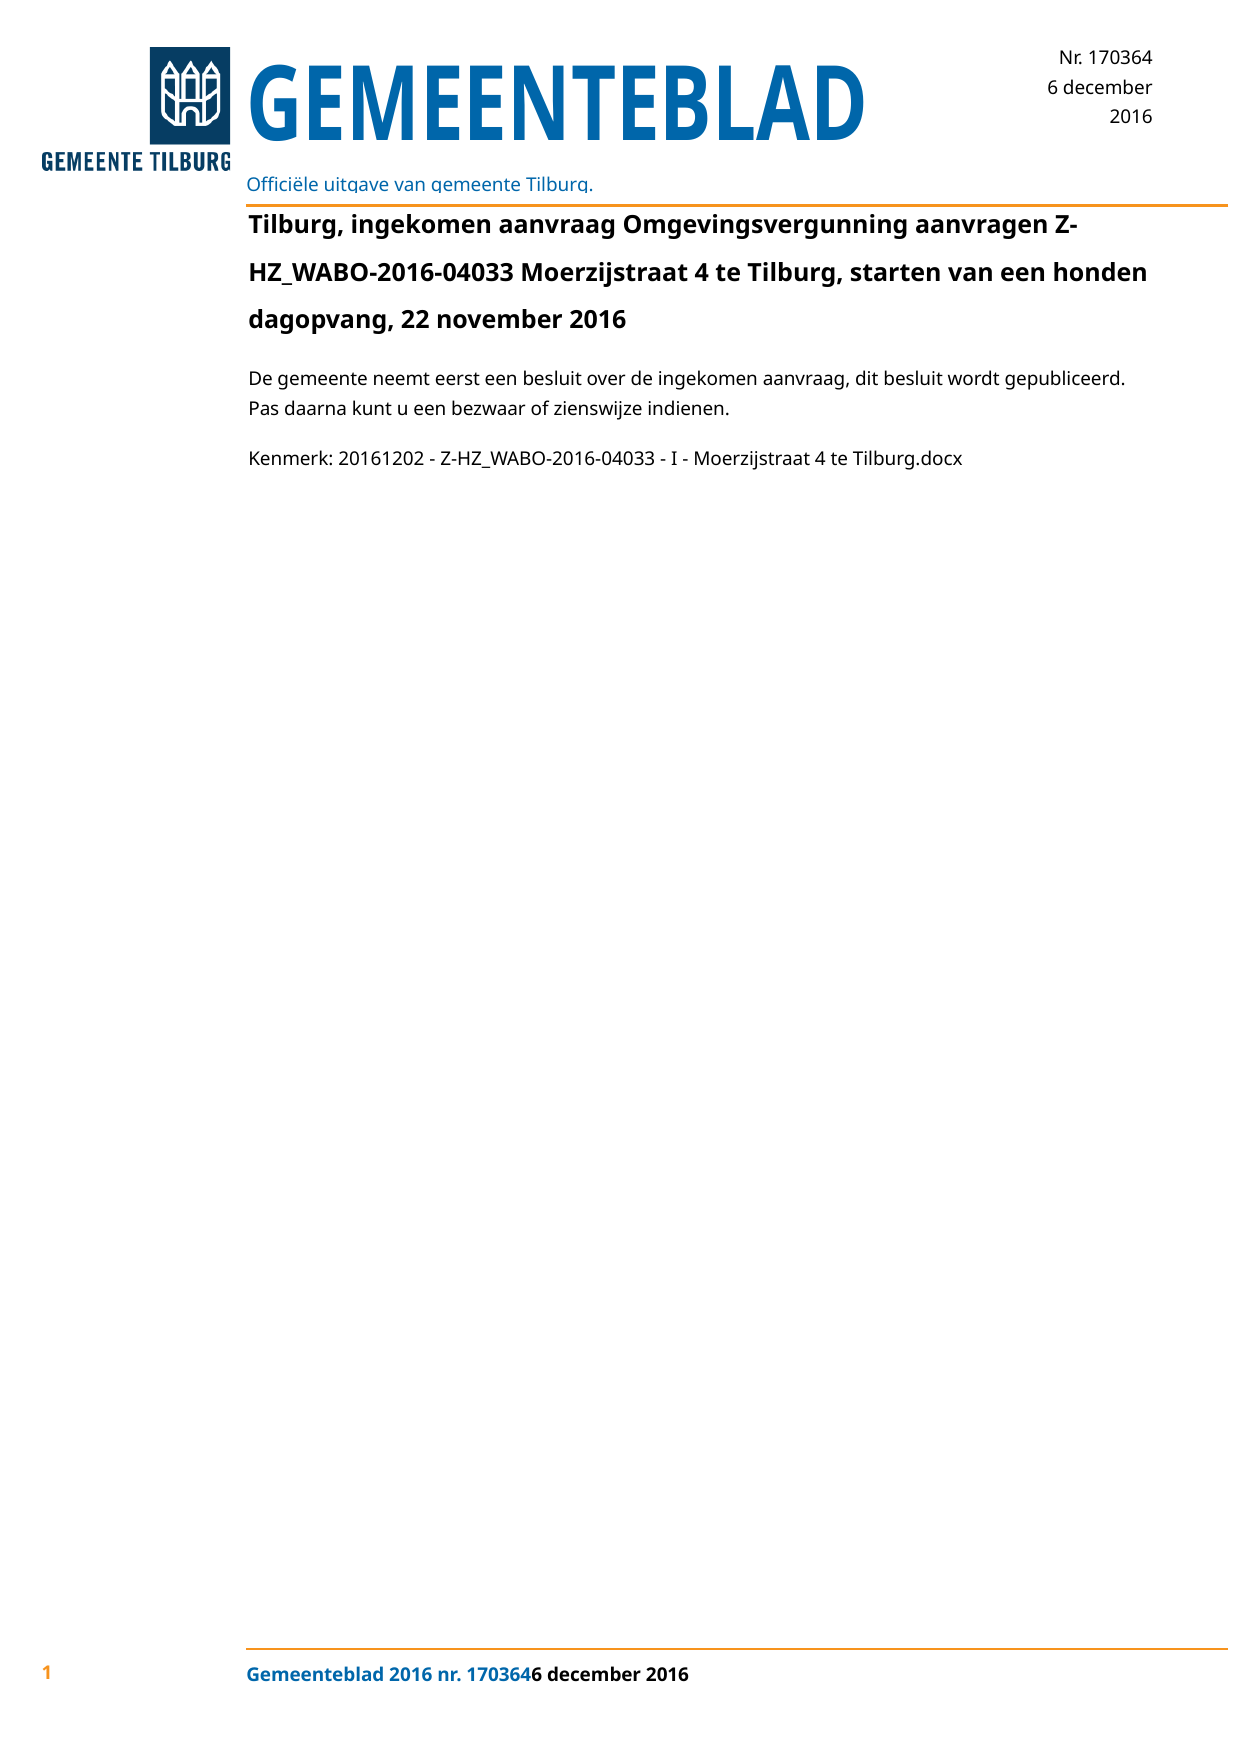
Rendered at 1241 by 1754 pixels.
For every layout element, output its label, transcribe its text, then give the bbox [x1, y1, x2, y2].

text Kenmerk: 20161202 - Z-HZ_WABO-2016-04033 - I - Moerzijstraat 4 te Tilburg.docx [248, 446, 1152, 471]
picture [41, 47, 231, 172]
text Tilburg, ingekomen aanvraag Omgevingsvergunning aanvragen Z-HZ_WABO-2016-04033 Moerzijstraat 4 te Tilburg, starten van een honden dagopvang, 22 november 2016 [248, 207, 1152, 336]
text De gemeente neemt eerst een besluit over de ingekomen aanvraag, dit besluit wordt gepubliceerd. Pas daarna kunt u een bezwaar of zienswijze indienen. [248, 366, 1152, 421]
